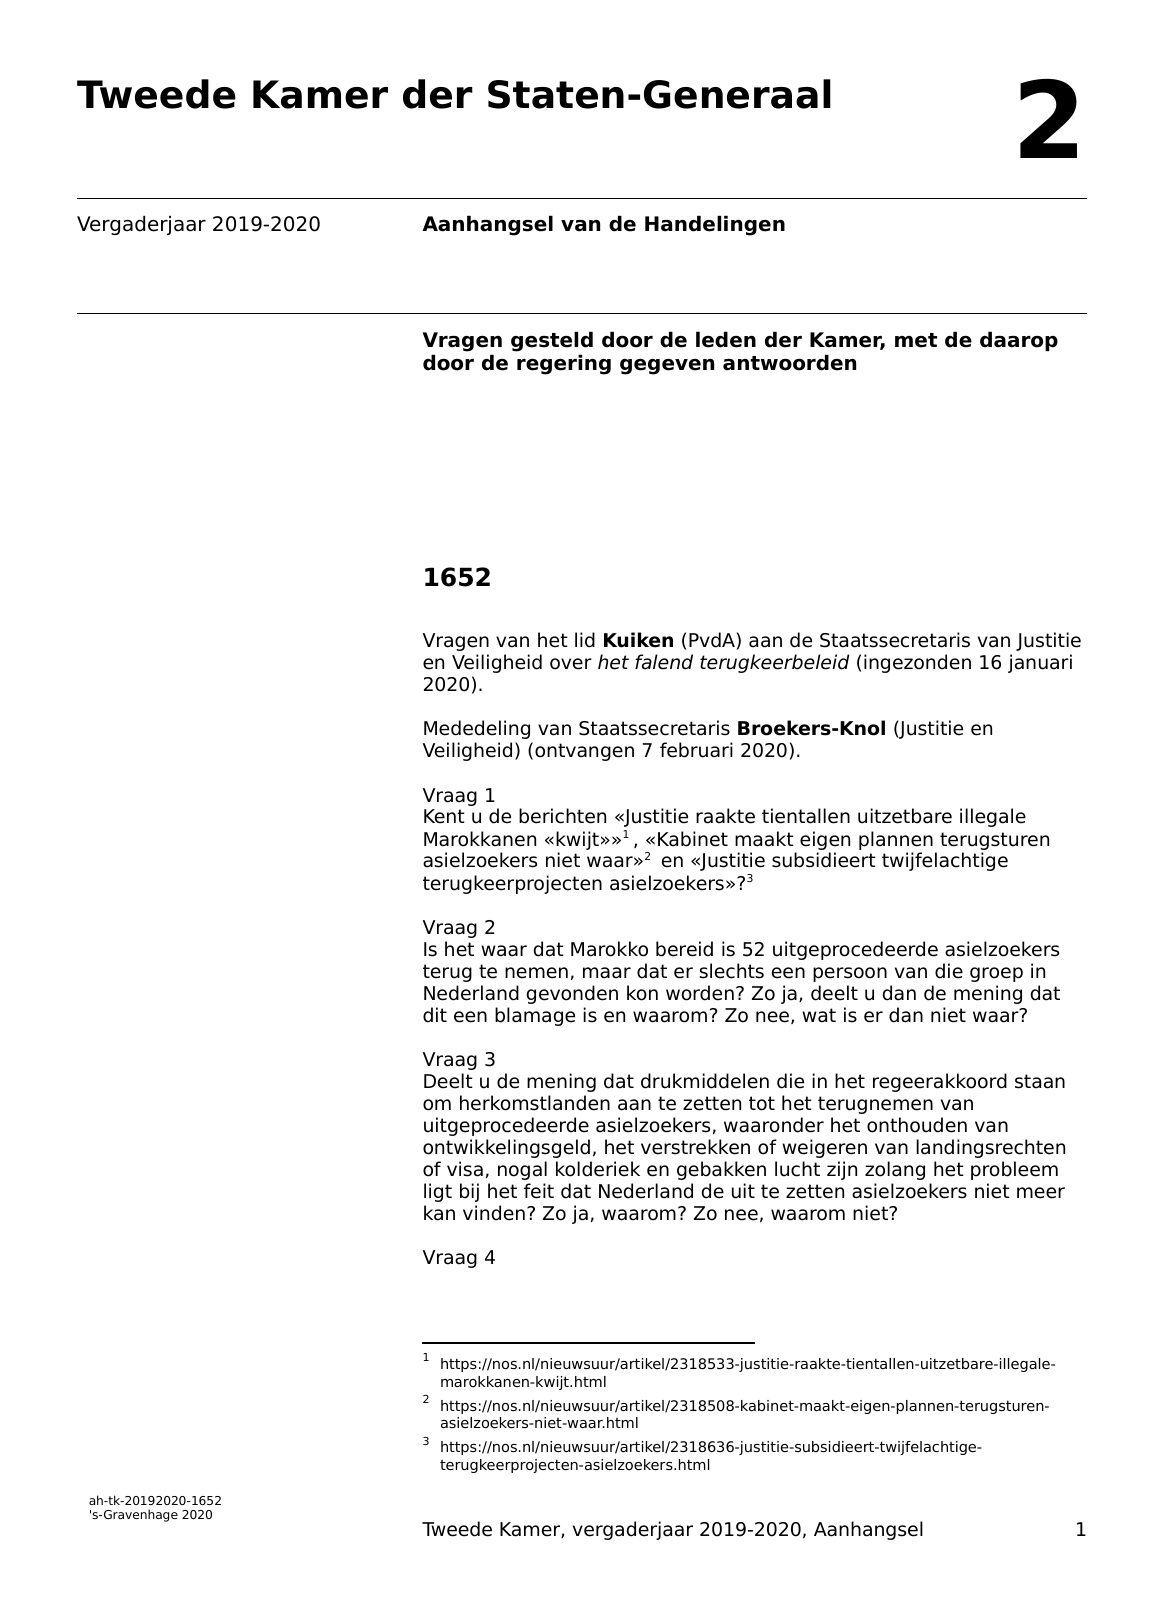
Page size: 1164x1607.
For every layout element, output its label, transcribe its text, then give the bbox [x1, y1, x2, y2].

table_cell Vragen gesteld door de leden der Kamer, met de daarop door de regering gegeven antwoorden [422, 314, 1087, 375]
text Vraag 1 [422, 784, 1087, 806]
text https://nos.nl/nieuwsuur/artikel/2318533-justitie-raakte-tientallen-uitzetbare-illegale-marokkanen-kwijt.html [422, 1352, 1087, 1391]
text 1652 [422, 563, 1087, 592]
text Kent u de berichten «Justitie raakte tientallen uitzetbare illegale Marokkanen «kwijt»», «Kabinet maakt eigen plannen terugsturen asielzoekers niet waar» en «Justitie subsidieert twijfelachtige terugkeerprojecten asielzoekers»? [422, 806, 1087, 894]
text Deelt u de mening dat drukmiddelen die in het regeerakkoord staan om herkomstlanden aan te zetten tot het terugnemen van uitgeprocedeerde asielzoekers, waaronder het onthouden van ontwikkelingsgeld, het verstrekken of weigeren van landingsrechten of visa, nogal kolderiek en gebakken lucht zijn zolang het probleem ligt bij het feit dat Nederland de uit te zetten asielzoekers niet meer kan vinden? Zo ja, waarom? Zo nee, waarom niet? [422, 1071, 1087, 1224]
text Vragen van het lid Kuiken (PvdA) aan de Staatssecretaris van Justitie en Veiligheid over het falend terugkeerbeleid (ingezonden 16 januari 2020). [422, 630, 1087, 696]
table_cell Vergaderjaar 2019-2020 [77, 199, 422, 313]
table_cell [77, 314, 422, 375]
text Mededeling van Staatssecretaris Broekers-Knol (Justitie en Veiligheid) (ontvangen 7 februari 2020). [422, 718, 1087, 762]
text ah-tk-20192020-1652 [88, 1494, 323, 1508]
text Vraag 2 [422, 917, 1087, 938]
text 's-Gravenhage 2020 [88, 1508, 323, 1522]
text Vraag 3 [422, 1049, 1087, 1071]
table_header 2 [886, 59, 1087, 198]
text https://nos.nl/nieuwsuur/artikel/2318508-kabinet-maakt-eigen-plannen-terugsturen-asielzoekers-niet-waar.html [422, 1393, 1087, 1432]
text Is het waar dat Marokko bereid is 52 uitgeprocedeerde asielzoekers terug te nemen, maar dat er slechts een persoon van die groep in Nederland gevonden kon worden? Zo ja, deelt u dan de mening dat dit een blamage is en waarom? Zo nee, wat is er dan niet waar? [422, 938, 1087, 1026]
table_header Tweede Kamer der Staten-Generaal [77, 59, 886, 198]
text https://nos.nl/nieuwsuur/artikel/2318636-justitie-subsidieert-twijfelachtige-terugkeerprojecten-asielzoekers.html [422, 1435, 1087, 1474]
text Vraag 4 [422, 1247, 1087, 1269]
table_cell Aanhangsel van de Handelingen [422, 199, 1087, 313]
